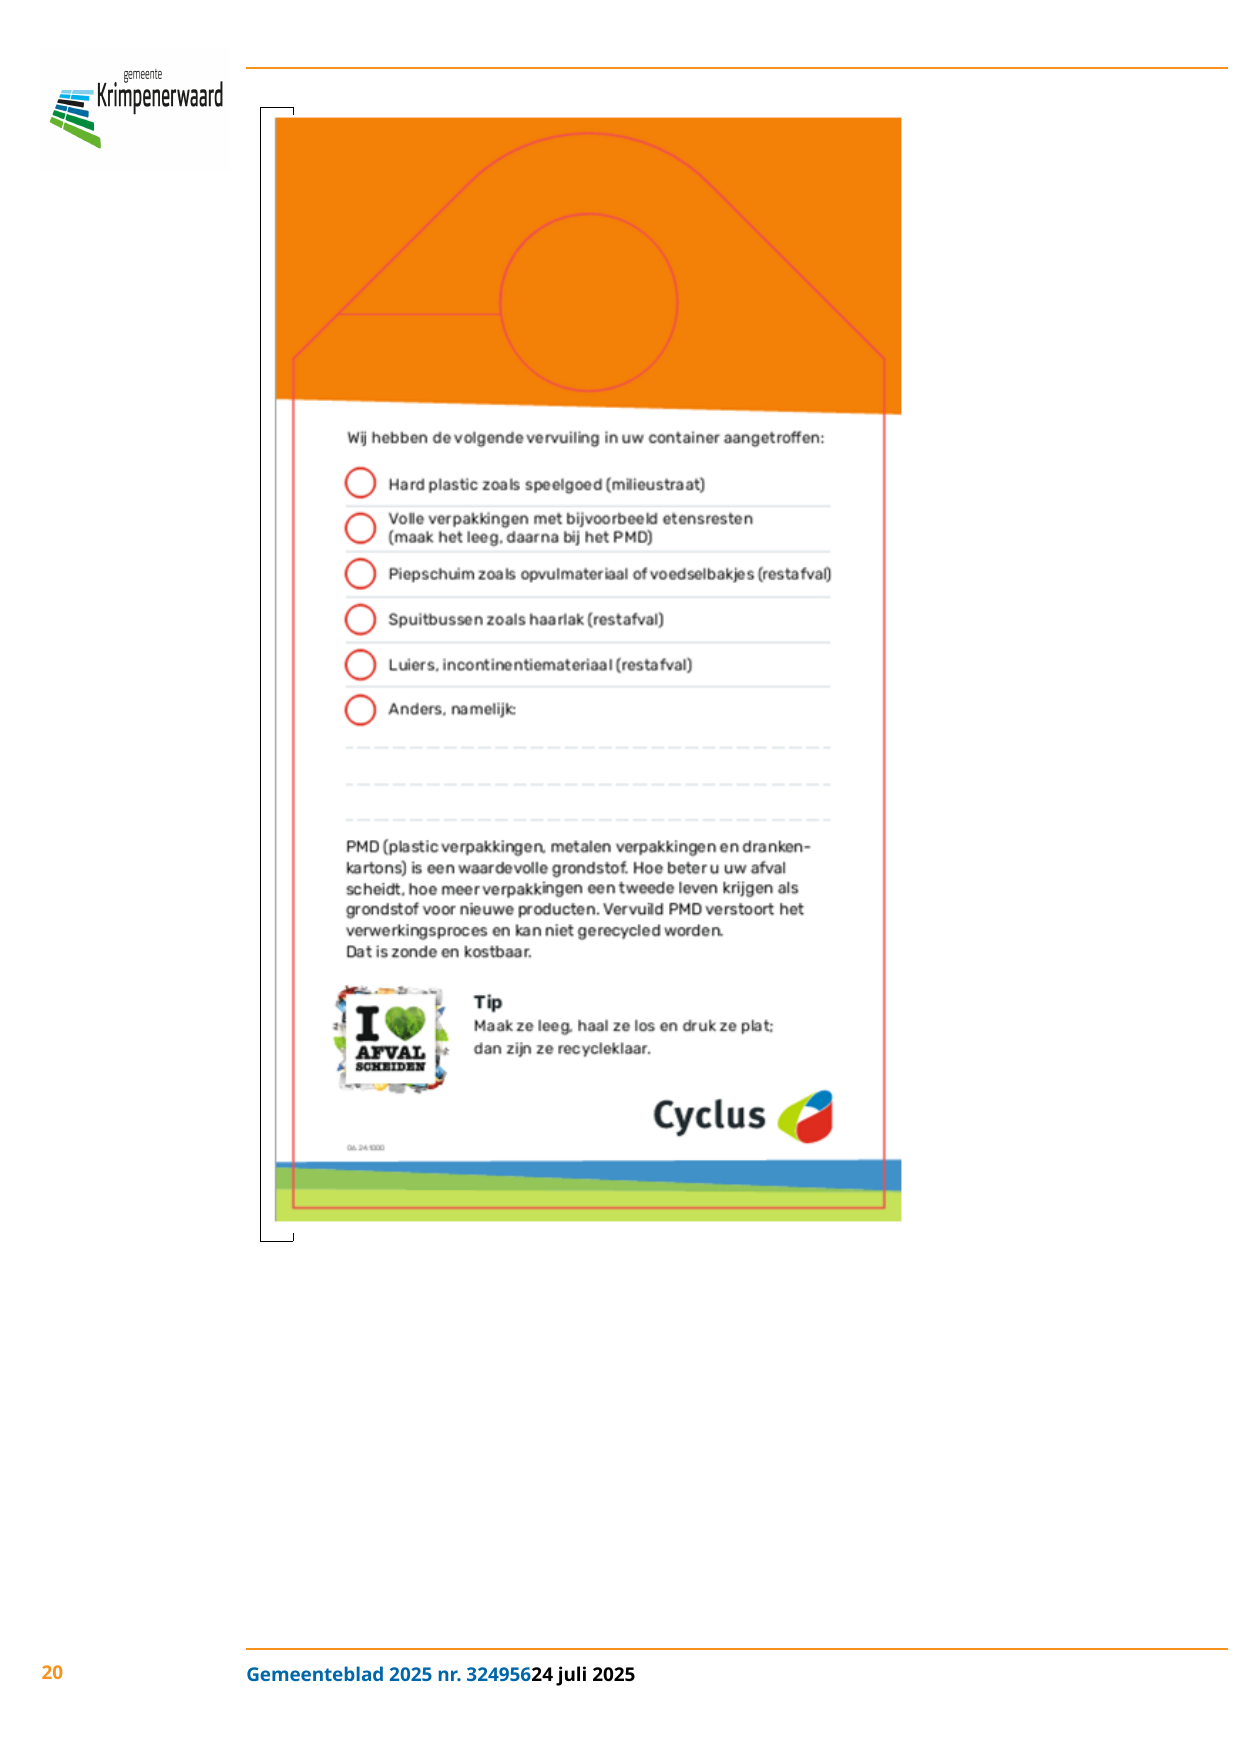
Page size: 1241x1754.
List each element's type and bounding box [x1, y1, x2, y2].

picture [41, 47, 231, 172]
picture [268, 115, 913, 1233]
